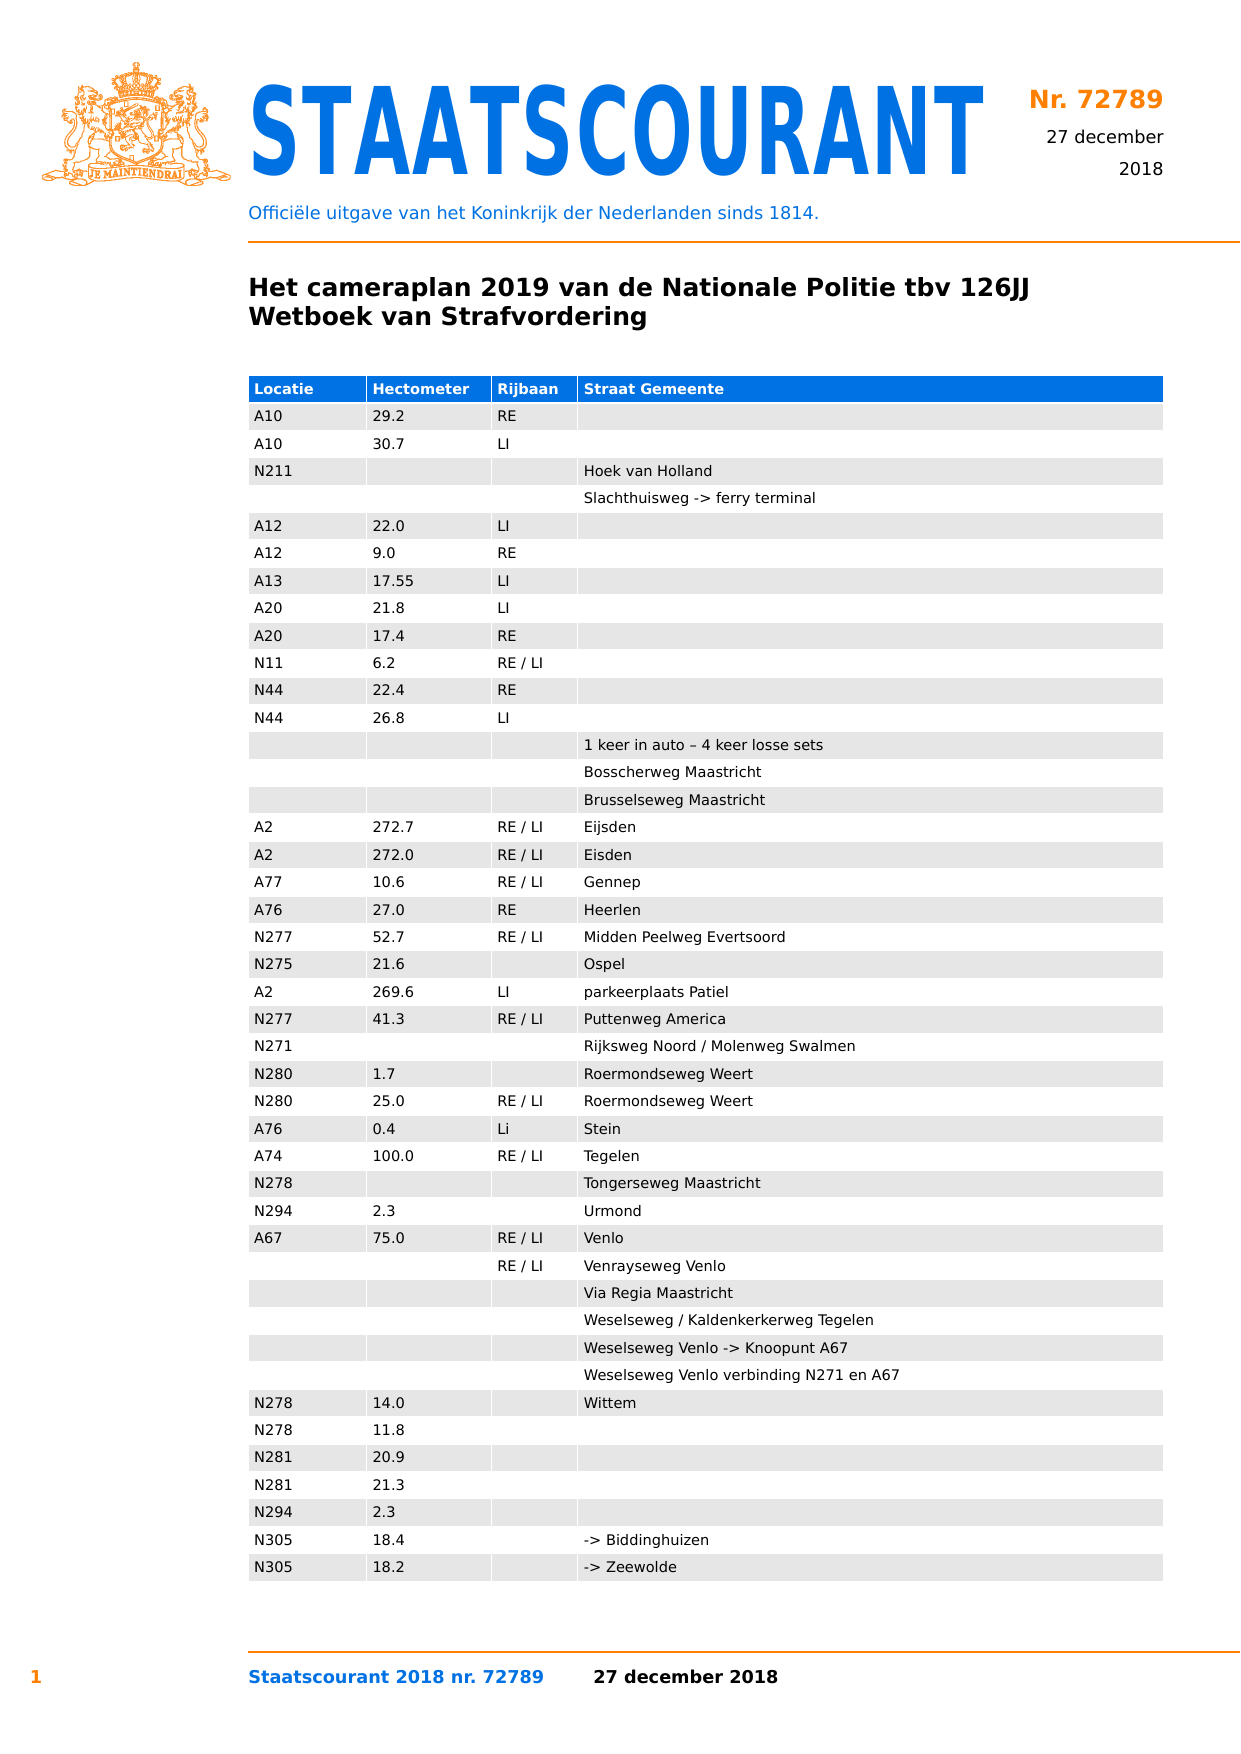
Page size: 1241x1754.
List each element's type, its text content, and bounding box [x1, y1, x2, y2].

table_cell [367, 1034, 491, 1060]
table_cell Puttenweg America [578, 1006, 1163, 1033]
table_cell [492, 486, 577, 512]
table_cell RE [492, 541, 577, 567]
table_cell 272.0 [367, 842, 491, 868]
table_cell 1 keer in auto – 4 keer losse sets [578, 732, 1163, 759]
table_cell RE [492, 623, 577, 649]
table_cell [367, 1308, 491, 1334]
table_cell N11 [249, 650, 366, 676]
table_cell Eijsden [578, 815, 1163, 841]
table_cell RE / LI [492, 924, 577, 950]
table_cell 29.2 [367, 404, 491, 430]
table_cell [578, 431, 1163, 457]
table_cell Li [492, 1116, 577, 1142]
table_cell [492, 1280, 577, 1307]
table_cell Gennep [578, 869, 1163, 896]
table_cell A20 [249, 623, 366, 649]
table_cell RE / LI [492, 650, 577, 676]
table_cell [249, 486, 366, 512]
table_cell [578, 1499, 1163, 1526]
table_cell Wittem [578, 1390, 1163, 1416]
table_cell A12 [249, 541, 366, 567]
table_cell [492, 1363, 577, 1389]
table_cell A10 [249, 431, 366, 457]
table_cell [492, 732, 577, 759]
table_cell Ospel [578, 951, 1163, 978]
table_cell N305 [249, 1554, 366, 1581]
table_cell Roermondseweg Weert [578, 1061, 1163, 1087]
table_cell 21.8 [367, 595, 491, 622]
table_cell A20 [249, 595, 366, 622]
table_cell N280 [249, 1089, 366, 1115]
table_cell 22.4 [367, 678, 491, 704]
table_cell [367, 1280, 491, 1307]
table_cell [249, 1363, 366, 1389]
table_cell 14.0 [367, 1390, 491, 1416]
table_cell N294 [249, 1499, 366, 1526]
table_cell -> Biddinghuizen [578, 1527, 1163, 1553]
table_cell 100.0 [367, 1143, 491, 1169]
table_cell 2.3 [367, 1198, 491, 1224]
table_cell Tongerseweg Maastricht [578, 1171, 1163, 1197]
table_cell [578, 678, 1163, 704]
table_cell Midden Peelweg Evertsoord [578, 924, 1163, 950]
table_header Nr. 72789 [998, 62, 1240, 121]
subtitle Het cameraplan 2019 van de Nationale Politie tbv 126JJ Wetboek van Strafvordering [248, 273, 1163, 331]
table_cell -> Zeewolde [578, 1554, 1163, 1581]
table_cell [367, 458, 491, 485]
table_cell [367, 787, 491, 813]
table_cell N44 [249, 705, 366, 731]
table_cell [578, 404, 1163, 430]
table_cell Roermondseweg Weert [578, 1089, 1163, 1115]
table_cell RE / LI [492, 1253, 577, 1279]
table_cell [249, 1335, 366, 1361]
table_cell [367, 486, 491, 512]
table_cell Weselseweg / Kaldenkerkerweg Tegelen [578, 1308, 1163, 1334]
table_cell [578, 1472, 1163, 1498]
table_cell [367, 1171, 491, 1197]
table_cell [578, 541, 1163, 567]
table_cell N278 [249, 1417, 366, 1443]
table_cell RE / LI [492, 1006, 577, 1033]
table_cell Slachthuisweg -> ferry terminal [578, 486, 1163, 512]
table_cell 269.6 [367, 979, 491, 1005]
table_cell [578, 1417, 1163, 1443]
table_cell [492, 1335, 577, 1361]
table_cell 10.6 [367, 869, 491, 896]
table_cell Brusselseweg Maastricht [578, 787, 1163, 813]
table_cell [492, 1417, 577, 1443]
table_cell N294 [249, 1198, 366, 1224]
table_cell A77 [249, 869, 366, 896]
table_cell RE / LI [492, 1143, 577, 1169]
table_cell Venlo [578, 1225, 1163, 1252]
table_cell [367, 732, 491, 759]
table_cell 25.0 [367, 1089, 491, 1115]
table_cell A2 [249, 815, 366, 841]
table_cell N277 [249, 1006, 366, 1033]
table_cell 2.3 [367, 1499, 491, 1526]
table_cell [492, 787, 577, 813]
table_cell Bosscherweg Maastricht [578, 760, 1163, 786]
table_cell [367, 760, 491, 786]
table_cell 2018 [998, 153, 1240, 203]
table_cell RE [492, 897, 577, 923]
table_cell N275 [249, 951, 366, 978]
table_cell N281 [249, 1445, 366, 1471]
table_cell 41.3 [367, 1006, 491, 1033]
table_cell Heerlen [578, 897, 1163, 923]
table_cell [492, 1198, 577, 1224]
table_cell [367, 1253, 491, 1279]
table_cell RE / LI [492, 815, 577, 841]
table_cell N44 [249, 678, 366, 704]
table_cell [492, 760, 577, 786]
table_cell [249, 760, 366, 786]
table_cell 17.55 [367, 568, 491, 594]
table_cell 0.4 [367, 1116, 491, 1142]
table_cell 1.7 [367, 1061, 491, 1087]
table_cell Venrayseweg Venlo [578, 1253, 1163, 1279]
table_cell [578, 513, 1163, 539]
table_cell N211 [249, 458, 366, 485]
table_cell Urmond [578, 1198, 1163, 1224]
table_cell [492, 1390, 577, 1416]
table_cell A67 [249, 1225, 366, 1252]
table_cell RE [492, 678, 577, 704]
table_cell Hoek van Holland [578, 458, 1163, 485]
table_cell [249, 787, 366, 813]
table_cell Weselseweg Venlo verbinding N271 en A67 [578, 1363, 1163, 1389]
table_cell [492, 1527, 577, 1553]
table_cell 18.2 [367, 1554, 491, 1581]
table_cell A76 [249, 897, 366, 923]
table_cell 272.7 [367, 815, 491, 841]
table_cell parkeerplaats Patiel [578, 979, 1163, 1005]
table_cell LI [492, 979, 577, 1005]
table_cell 75.0 [367, 1225, 491, 1252]
table_header Hectometer [367, 376, 491, 402]
table_cell Stein [578, 1116, 1163, 1142]
table_cell LI [492, 513, 577, 539]
table_cell LI [492, 431, 577, 457]
table_cell [492, 1061, 577, 1087]
table_cell RE / LI [492, 1089, 577, 1115]
table_cell A2 [249, 979, 366, 1005]
table_cell N271 [249, 1034, 366, 1060]
table_cell N305 [249, 1527, 366, 1553]
table_cell [492, 1499, 577, 1526]
table_cell A74 [249, 1143, 366, 1169]
table_cell LI [492, 568, 577, 594]
table_cell LI [492, 705, 577, 731]
table_cell 21.6 [367, 951, 491, 978]
table_cell 11.8 [367, 1417, 491, 1443]
table_header Locatie [249, 376, 366, 402]
table_cell 22.0 [367, 513, 491, 539]
table_header [25, 62, 248, 241]
table_cell LI [492, 595, 577, 622]
table_cell RE / LI [492, 869, 577, 896]
table_cell [492, 1308, 577, 1334]
table_cell [578, 623, 1163, 649]
table_cell [492, 1171, 577, 1197]
table_cell RE [492, 404, 577, 430]
table_cell N278 [249, 1390, 366, 1416]
table_cell [492, 1445, 577, 1471]
table_cell [492, 1472, 577, 1498]
table_cell 52.7 [367, 924, 491, 950]
table_cell [578, 1445, 1163, 1471]
table_cell 27.0 [367, 897, 491, 923]
table_cell [249, 732, 366, 759]
table_cell N280 [249, 1061, 366, 1087]
table_cell [578, 595, 1163, 622]
table_cell Tegelen [578, 1143, 1163, 1169]
table_cell [249, 1280, 366, 1307]
table_cell 6.2 [367, 650, 491, 676]
table_cell 20.9 [367, 1445, 491, 1471]
table_cell Weselseweg Venlo -> Knoopunt A67 [578, 1335, 1163, 1361]
table_cell 17.4 [367, 623, 491, 649]
table_cell N277 [249, 924, 366, 950]
table_header STAATSCOURANT [248, 62, 998, 203]
table_cell [367, 1335, 491, 1361]
table_cell 21.3 [367, 1472, 491, 1498]
table_cell [249, 1253, 366, 1279]
table_cell Officiële uitgave van het Koninkrijk der Nederlanden sinds 1814. [248, 203, 1240, 241]
table_cell 26.8 [367, 705, 491, 731]
table_cell A76 [249, 1116, 366, 1142]
table_cell A13 [249, 568, 366, 594]
table_cell N281 [249, 1472, 366, 1498]
table_cell 18.4 [367, 1527, 491, 1553]
table_cell [367, 1363, 491, 1389]
table_cell [492, 951, 577, 978]
table_cell Via Regia Maastricht [578, 1280, 1163, 1307]
table_cell N278 [249, 1171, 366, 1197]
table_cell [249, 1308, 366, 1334]
table_cell [492, 1034, 577, 1060]
table_header Straat Gemeente [578, 376, 1163, 402]
table_cell RE / LI [492, 1225, 577, 1252]
picture [41, 62, 231, 186]
table_cell A12 [249, 513, 366, 539]
table_cell [492, 1554, 577, 1581]
table_cell 27 december [998, 121, 1240, 153]
table_cell A2 [249, 842, 366, 868]
table_cell [578, 705, 1163, 731]
table_cell RE / LI [492, 842, 577, 868]
table_cell Eisden [578, 842, 1163, 868]
table_cell [578, 568, 1163, 594]
table_cell A10 [249, 404, 366, 430]
table_cell [492, 458, 577, 485]
table_cell Rijksweg Noord / Molenweg Swalmen [578, 1034, 1163, 1060]
table_cell 9.0 [367, 541, 491, 567]
table_cell [578, 650, 1163, 676]
table_cell 30.7 [367, 431, 491, 457]
table_header Rijbaan [492, 376, 577, 402]
